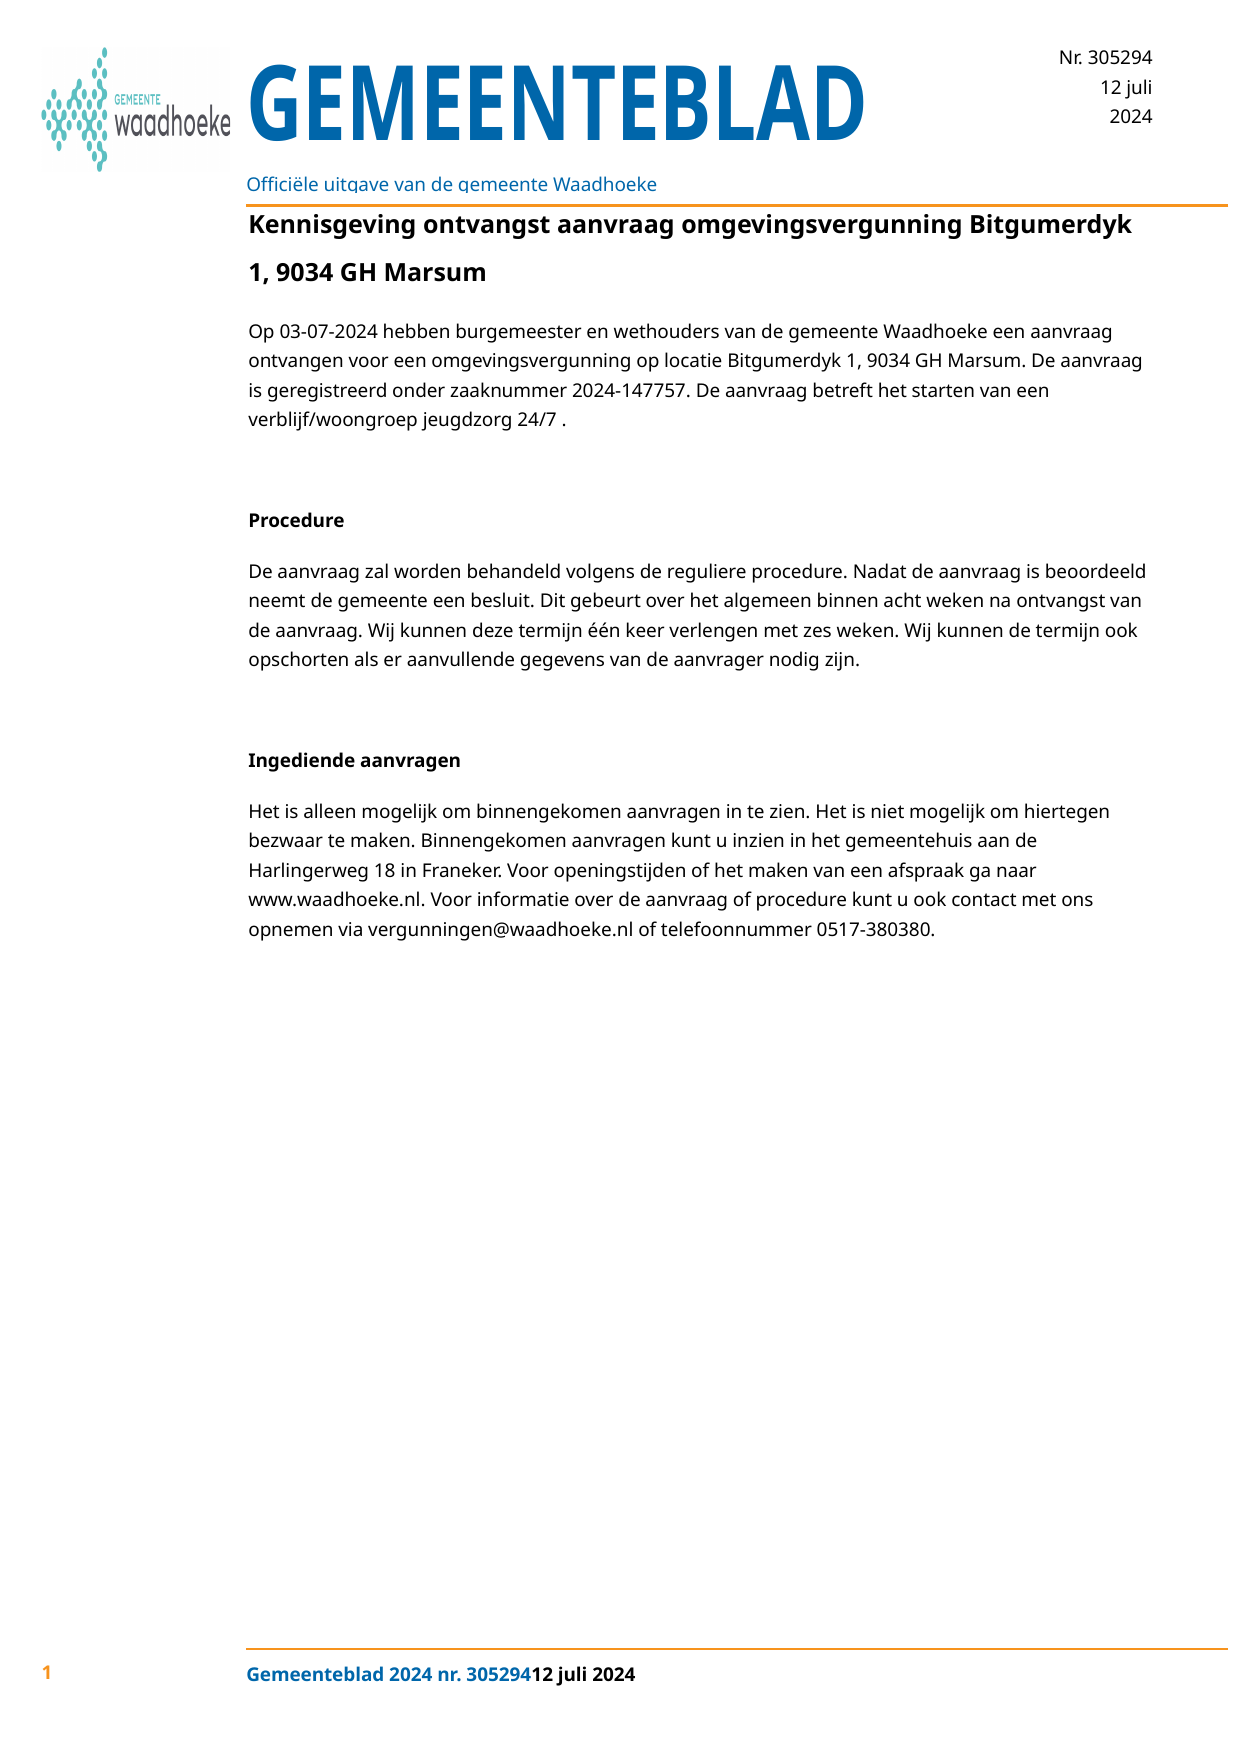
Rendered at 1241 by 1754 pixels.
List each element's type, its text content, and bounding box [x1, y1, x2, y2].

text Het is alleen mogelijk om binnengekomen aanvragen in te zien. Het is niet mogelijk om hiertegen bezwaar te maken. Binnengekomen aanvragen kunt u inzien in het gemeentehuis aan de Harlingerweg 18 in Franeker. Voor openingstijden of het maken van een afspraak ga naar www.waadhoeke.nl. Voor informatie over de aanvraag of procedure kunt u ook contact met ons opnemen via vergunningen@waadhoeke.nl of telefoonnummer 0517-380380. [248, 798, 1152, 942]
picture [41, 47, 231, 172]
text Procedure [248, 507, 1152, 533]
text Kennisgeving ontvangst aanvraag omgevingsvergunning Bitgumerdyk 1, 9034 GH Marsum [248, 207, 1152, 288]
text Ingediende aanvragen [248, 747, 1152, 773]
text De aanvraag zal worden behandeld volgens de reguliere procedure. Nadat de aanvraag is beoordeeld neemt de gemeente een besluit. Dit gebeurt over het algemeen binnen acht weken na ontvangst van de aanvraag. Wij kunnen deze termijn één keer verlengen met zes weken. Wij kunnen de termijn ook opschorten als er aanvullende gegevens van de aanvrager nodig zijn. [248, 558, 1152, 672]
text Op 03-07-2024 hebben burgemeester en wethouders van de gemeente Waadhoeke een aanvraag ontvangen voor een omgevingsvergunning op locatie Bitgumerdyk 1, 9034 GH Marsum. De aanvraag is geregistreerd onder zaaknummer 2024-147757. De aanvraag betreft het starten van een verblijf/woongroep jeugdzorg 24/7 . [248, 318, 1152, 432]
